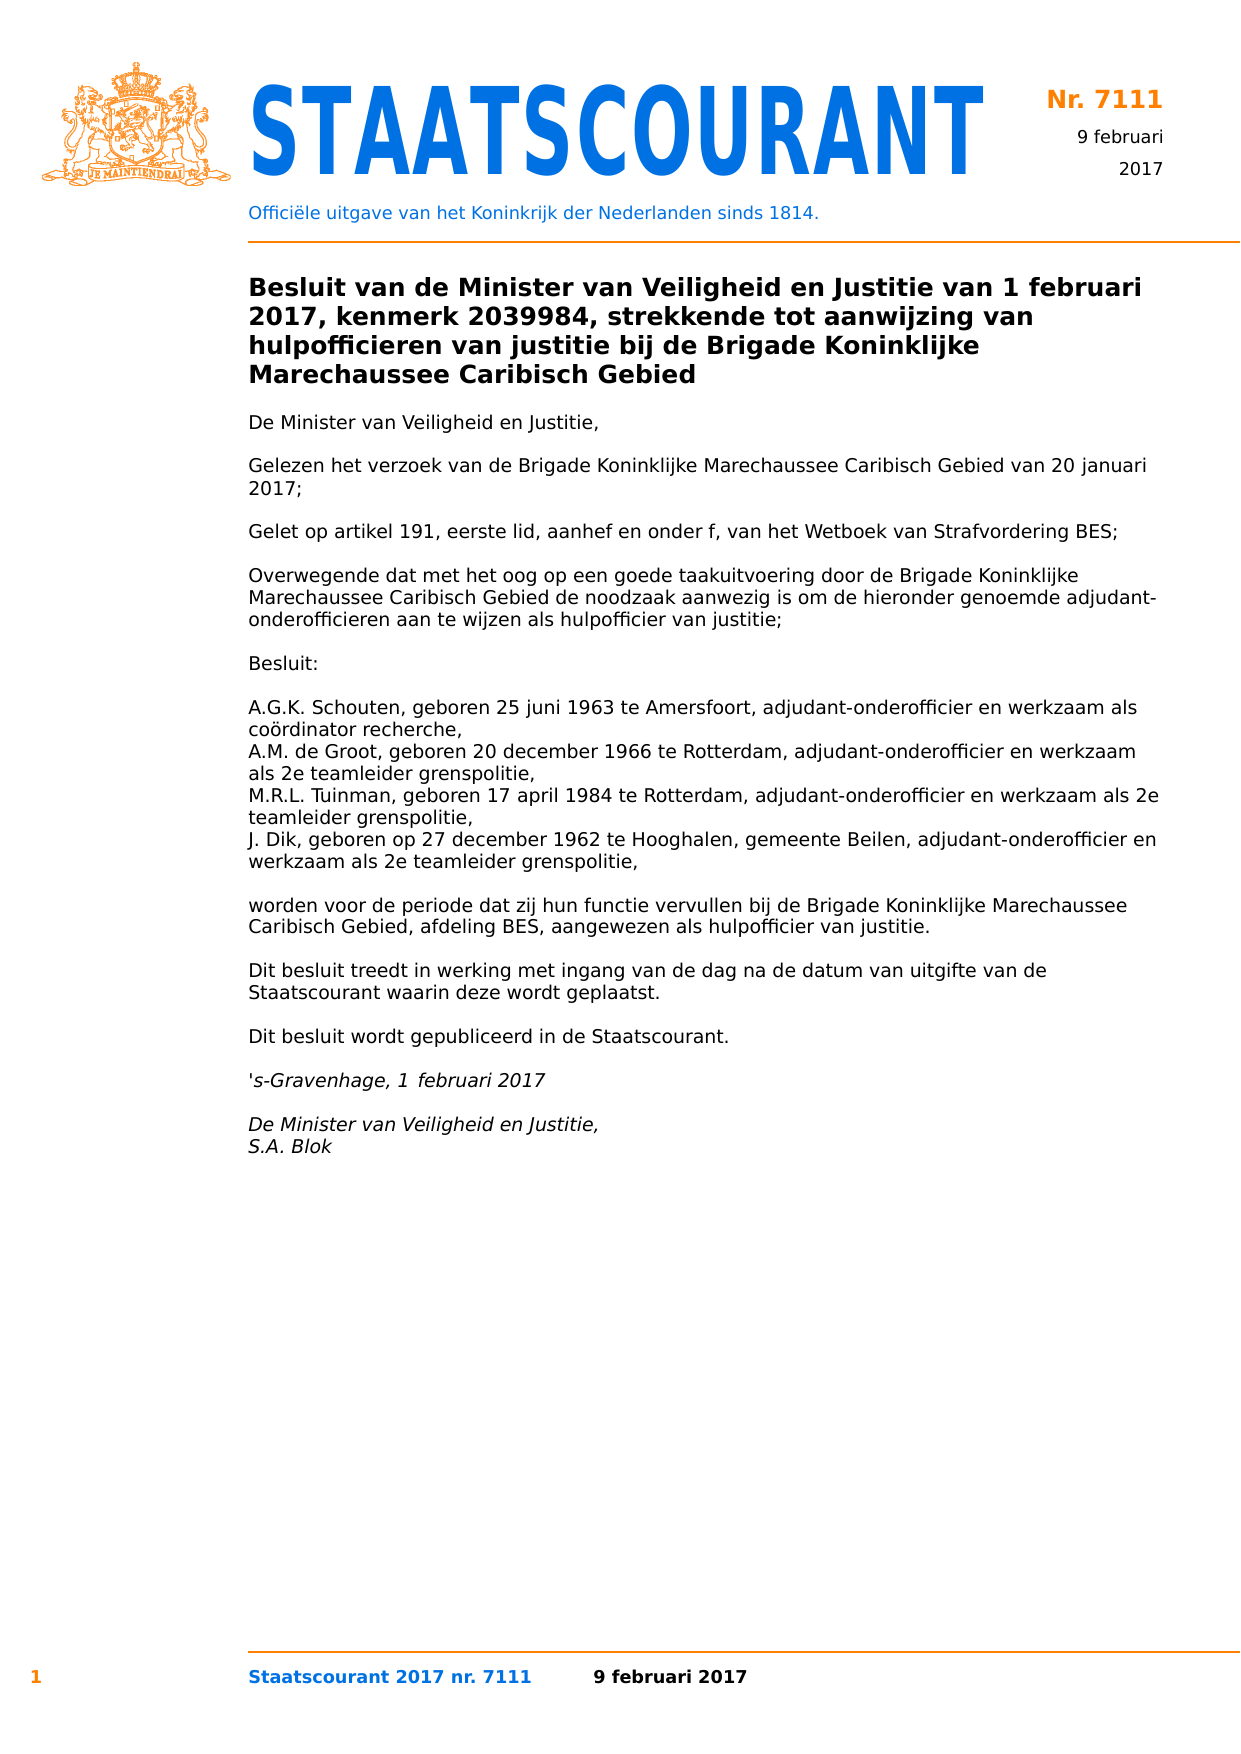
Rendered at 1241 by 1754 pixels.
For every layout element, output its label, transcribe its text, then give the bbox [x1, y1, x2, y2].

text Overwegende dat met het oog op een goede taakuitvoering door de Brigade Koninklijke Marechaussee Caribisch Gebied de noodzaak aanwezig is om de hieronder genoemde adjudant-onderofficieren aan te wijzen als hulpofficier van justitie; [248, 565, 1163, 631]
text De Minister van Veiligheid en Justitie, [248, 412, 1163, 433]
table_header Nr. 7111 [998, 62, 1240, 121]
table_header [25, 62, 248, 241]
text Gelet op artikel 191, eerste lid, aanhef en onder f, van het Wetboek van Strafvordering BES; [248, 521, 1163, 543]
text De Minister van Veiligheid en Justitie, S.A. Blok [248, 1114, 1163, 1158]
table_cell Officiële uitgave van het Koninkrijk der Nederlanden sinds 1814. [248, 203, 1240, 241]
text J. Dik, geboren op 27 december 1962 te Hooghalen, gemeente Beilen, adjudant-onderofficier en werkzaam als 2e teamleider grenspolitie, [248, 829, 1163, 873]
text Dit besluit treedt in werking met ingang van de dag na de datum van uitgifte van de Staatscourant waarin deze wordt geplaatst. [248, 960, 1163, 1004]
table_header STAATSCOURANT [248, 62, 998, 203]
picture [41, 62, 231, 186]
text 's-Gravenhage, 1 februari 2017 [248, 1070, 1163, 1092]
table_cell 9 februari [998, 121, 1240, 153]
text Besluit: [248, 653, 1163, 675]
text M.R.L. Tuinman, geboren 17 april 1984 te Rotterdam, adjudant-onderofficier en werkzaam als 2e teamleider grenspolitie, [248, 785, 1163, 829]
text A.M. de Groot, geboren 20 december 1966 te Rotterdam, adjudant-onderofficier en werkzaam als 2e teamleider grenspolitie, [248, 741, 1163, 785]
subtitle Besluit van de Minister van Veiligheid en Justitie van 1 februari 2017, kenmerk 2039984, strekkende tot aanwijzing van hulpofficieren van justitie bij de Brigade Koninklijke Marechaussee Caribisch Gebied [248, 273, 1163, 390]
table_cell 2017 [998, 153, 1240, 203]
text Dit besluit wordt gepubliceerd in de Staatscourant. [248, 1026, 1163, 1048]
text Gelezen het verzoek van de Brigade Koninklijke Marechaussee Caribisch Gebied van 20 januari 2017; [248, 455, 1163, 499]
text worden voor de periode dat zij hun functie vervullen bij de Brigade Koninklijke Marechaussee Caribisch Gebied, afdeling BES, aangewezen als hulpofficier van justitie. [248, 894, 1163, 938]
text A.G.K. Schouten, geboren 25 juni 1963 te Amersfoort, adjudant-onderofficier en werkzaam als coördinator recherche, [248, 697, 1163, 741]
